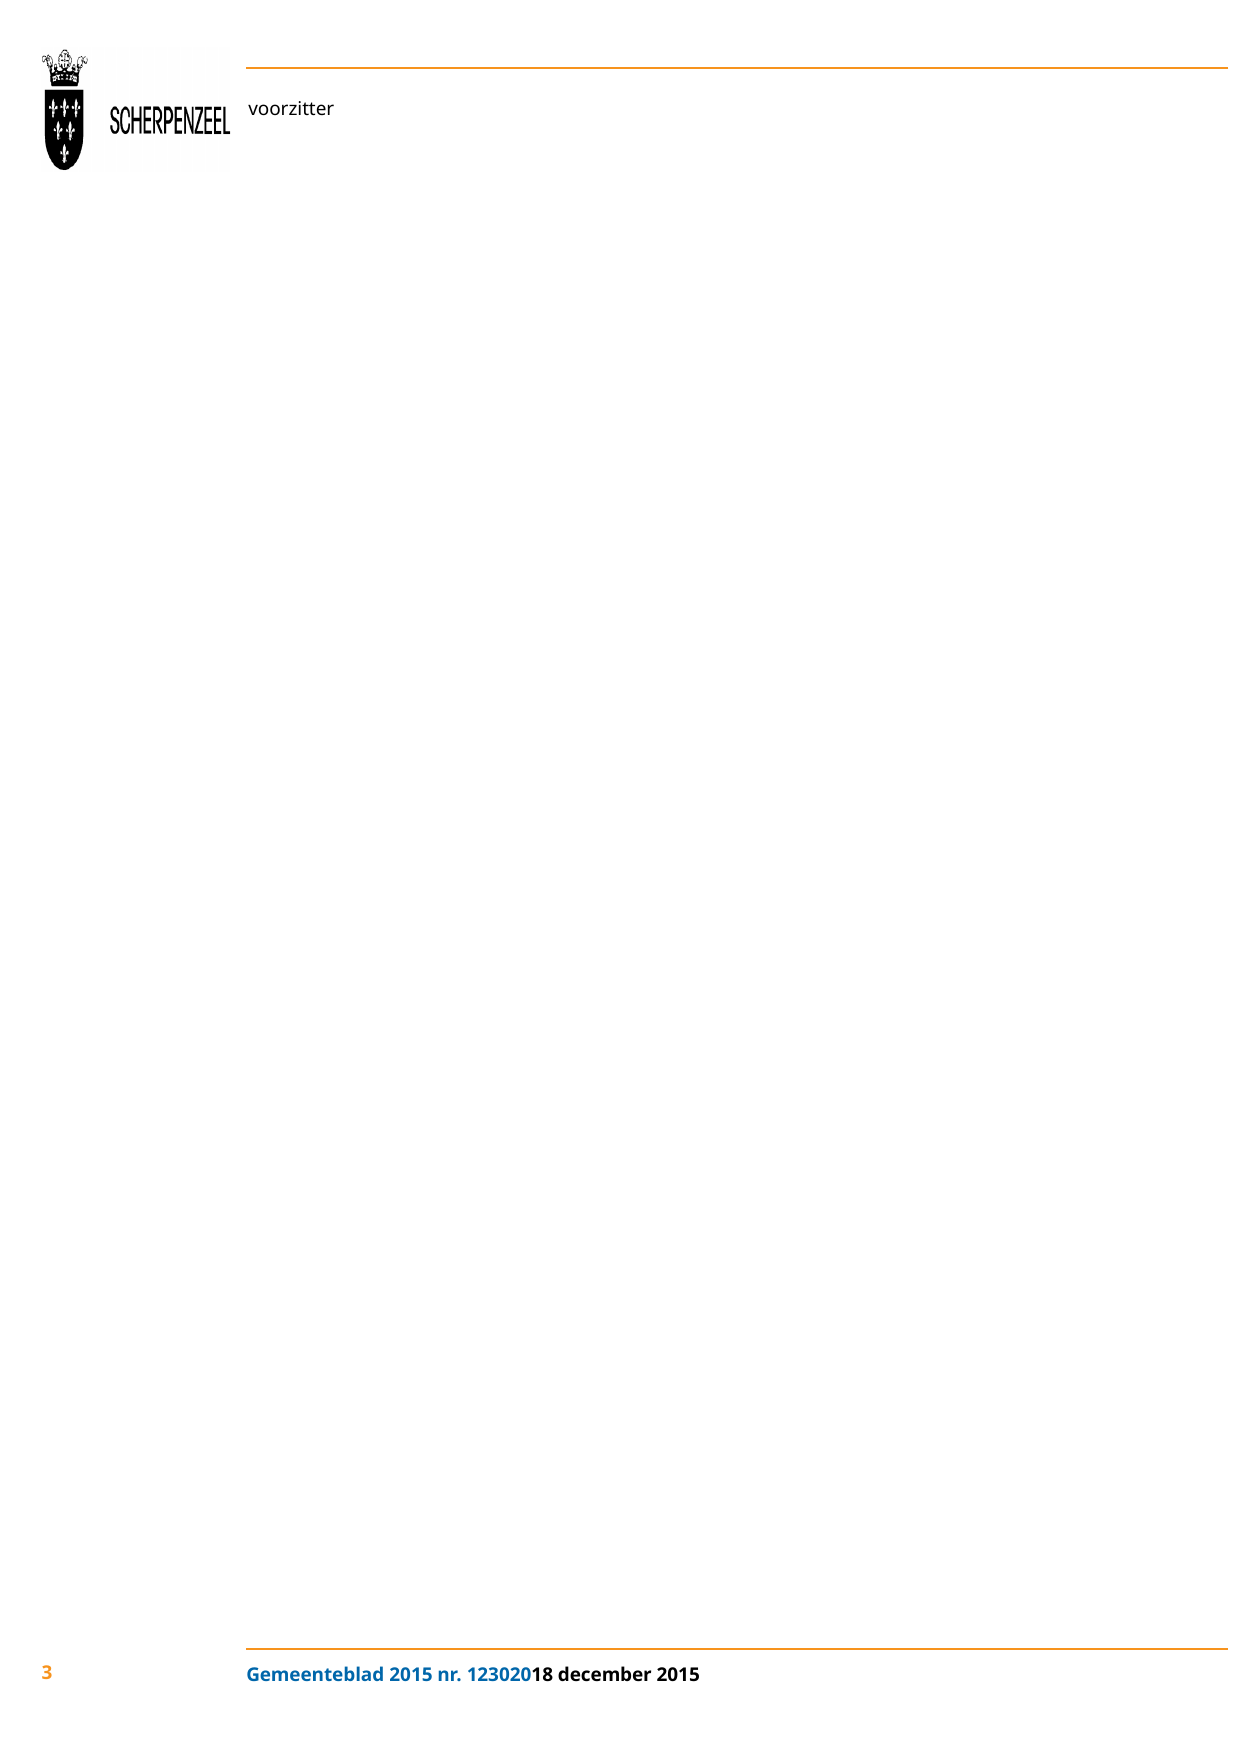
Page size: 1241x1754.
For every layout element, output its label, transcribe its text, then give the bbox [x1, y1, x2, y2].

picture [41, 47, 231, 172]
text voorzitter [248, 95, 1152, 121]
